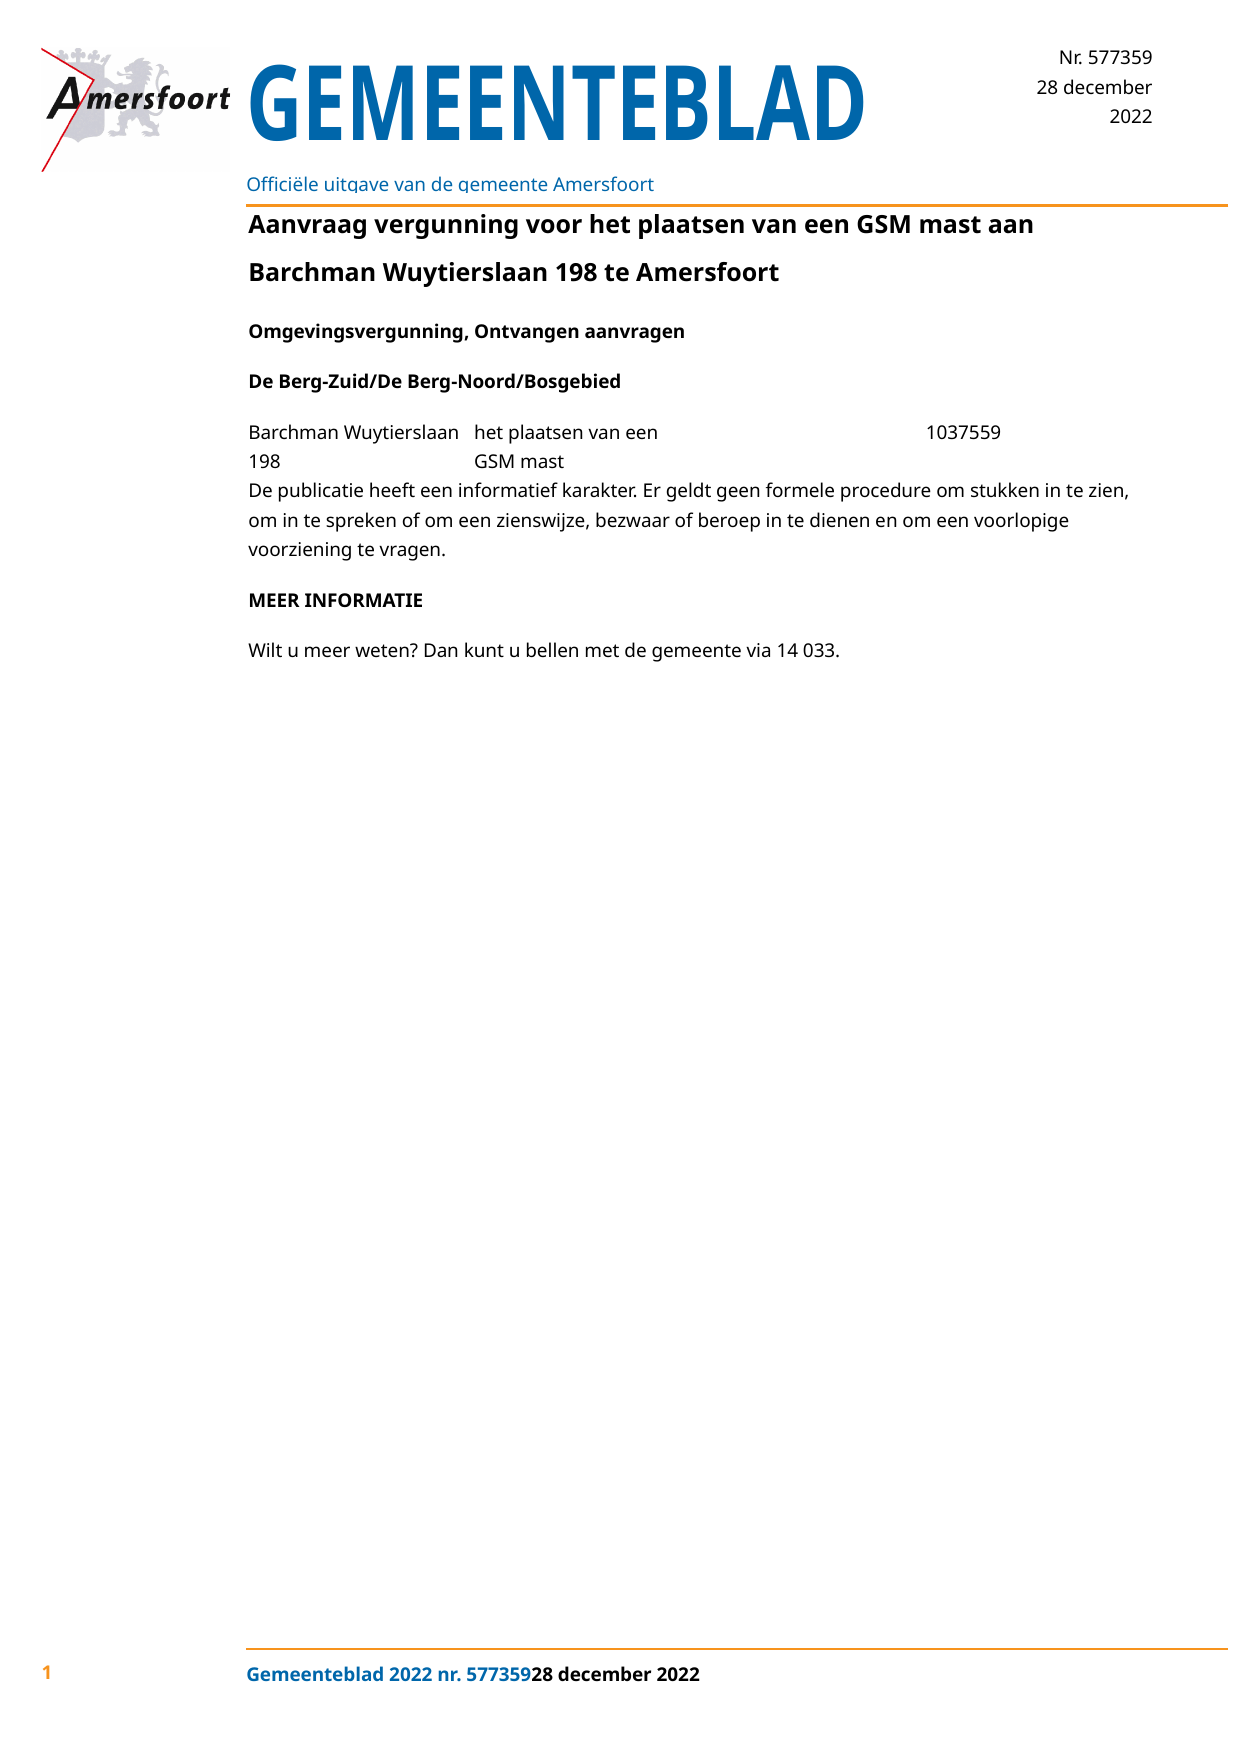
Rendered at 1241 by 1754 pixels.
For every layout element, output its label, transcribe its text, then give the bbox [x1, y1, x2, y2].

text Aanvraag vergunning voor het plaatsen van een GSM mast aan Barchman Wuytierslaan 198 te Amersfoort [248, 207, 1152, 288]
table_header [700, 419, 926, 474]
table_header het plaatsen van een GSM mast [474, 419, 700, 474]
text MEER INFORMATIE [248, 587, 1152, 613]
text Wilt u meer weten? Dan kunt u bellen met de gemeente via 14 033. [248, 637, 1152, 663]
text Omgevingsvergunning, Ontvangen aanvragen [248, 318, 1152, 344]
text De Berg-Zuid/De Berg-Noord/Bosgebied [248, 368, 1152, 394]
table_header Barchman Wuytierslaan 198 [248, 419, 474, 474]
table_header 1037559 [926, 419, 1152, 474]
text De publicatie heeft een informatief karakter. Er geldt geen formele procedure om stukken in te zien, om in te spreken of om een zienswijze, bezwaar of beroep in te dienen en om een voorlopige voorziening te vragen. [248, 477, 1152, 562]
picture [41, 47, 231, 172]
